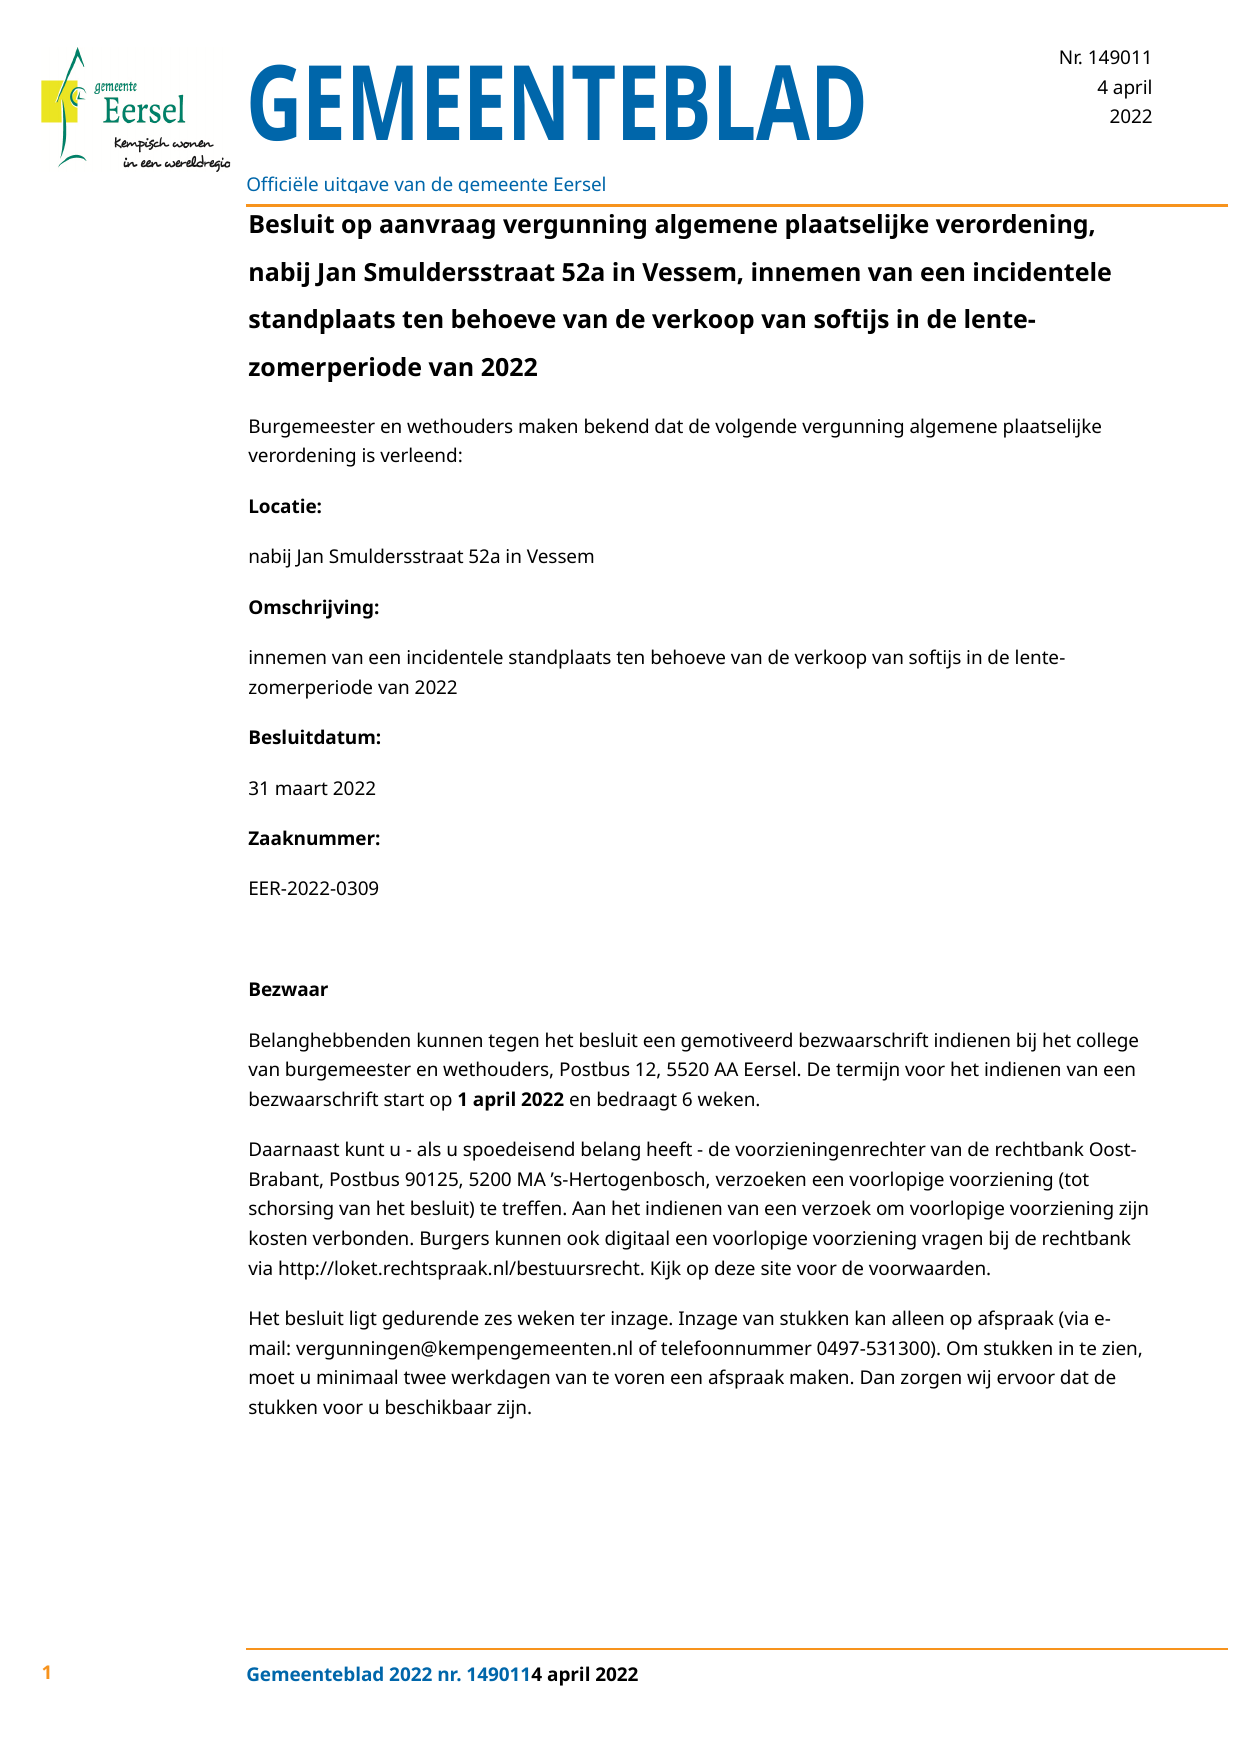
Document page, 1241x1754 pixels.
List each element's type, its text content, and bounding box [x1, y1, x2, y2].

text Omschrijving: [248, 594, 1152, 620]
text Daarnaast kunt u - als u spoedeisend belang heeft - de voorzieningenrechter van de rechtbank Oost-Brabant, Postbus 90125, 5200 MA ’s-Hertogenbosch, verzoeken een voorlopige voorziening (tot schorsing van het besluit) te treffen. Aan het indienen van een verzoek om voorlopige voorziening zijn kosten verbonden. Burgers kunnen ook digitaal een voorlopige voorziening vragen bij de rechtbank via http://loket.rechtspraak.nl/bestuursrecht. Kijk op deze site voor de voorwaarden. [248, 1136, 1152, 1281]
text Bezwaar [248, 976, 1152, 1002]
picture [41, 47, 231, 172]
text innemen van een incidentele standplaats ten behoeve van de verkoop van softijs in de lente- zomerperiode van 2022 [248, 644, 1152, 700]
text 31 maart 2022 [248, 775, 1152, 801]
text Besluit op aanvraag vergunning algemene plaatselijke verordening, nabij Jan Smuldersstraat 52a in Vessem, innemen van een incidentele standplaats ten behoeve van de verkoop van softijs in de lente- zomerperiode van 2022 [248, 207, 1152, 384]
text Locatie: [248, 493, 1152, 519]
text Besluitdatum: [248, 724, 1152, 750]
text Zaaknummer: [248, 825, 1152, 851]
text Het besluit ligt gedurende zes weken ter inzage. Inzage van stukken kan alleen op afspraak (via e-mail: vergunningen@kempengemeenten.nl of telefoonnummer 0497-531300). Om stukken in te zien, moet u minimaal twee werkdagen van te voren een afspraak maken. Dan zorgen wij ervoor dat de stukken voor u beschikbaar zijn. [248, 1305, 1152, 1420]
text nabij Jan Smuldersstraat 52a in Vessem [248, 543, 1152, 569]
text Belanghebbenden kunnen tegen het besluit een gemotiveerd bezwaarschrift indienen bij het college van burgemeester en wethouders, Postbus 12, 5520 AA Eersel. De termijn voor het indienen van een bezwaarschrift start op 1 april 2022 en bedraagt 6 weken. [248, 1027, 1152, 1112]
text Burgemeester en wethouders maken bekend dat de volgende vergunning algemene plaatselijke verordening is verleend: [248, 413, 1152, 468]
text EER-2022-0309 [248, 876, 1152, 901]
